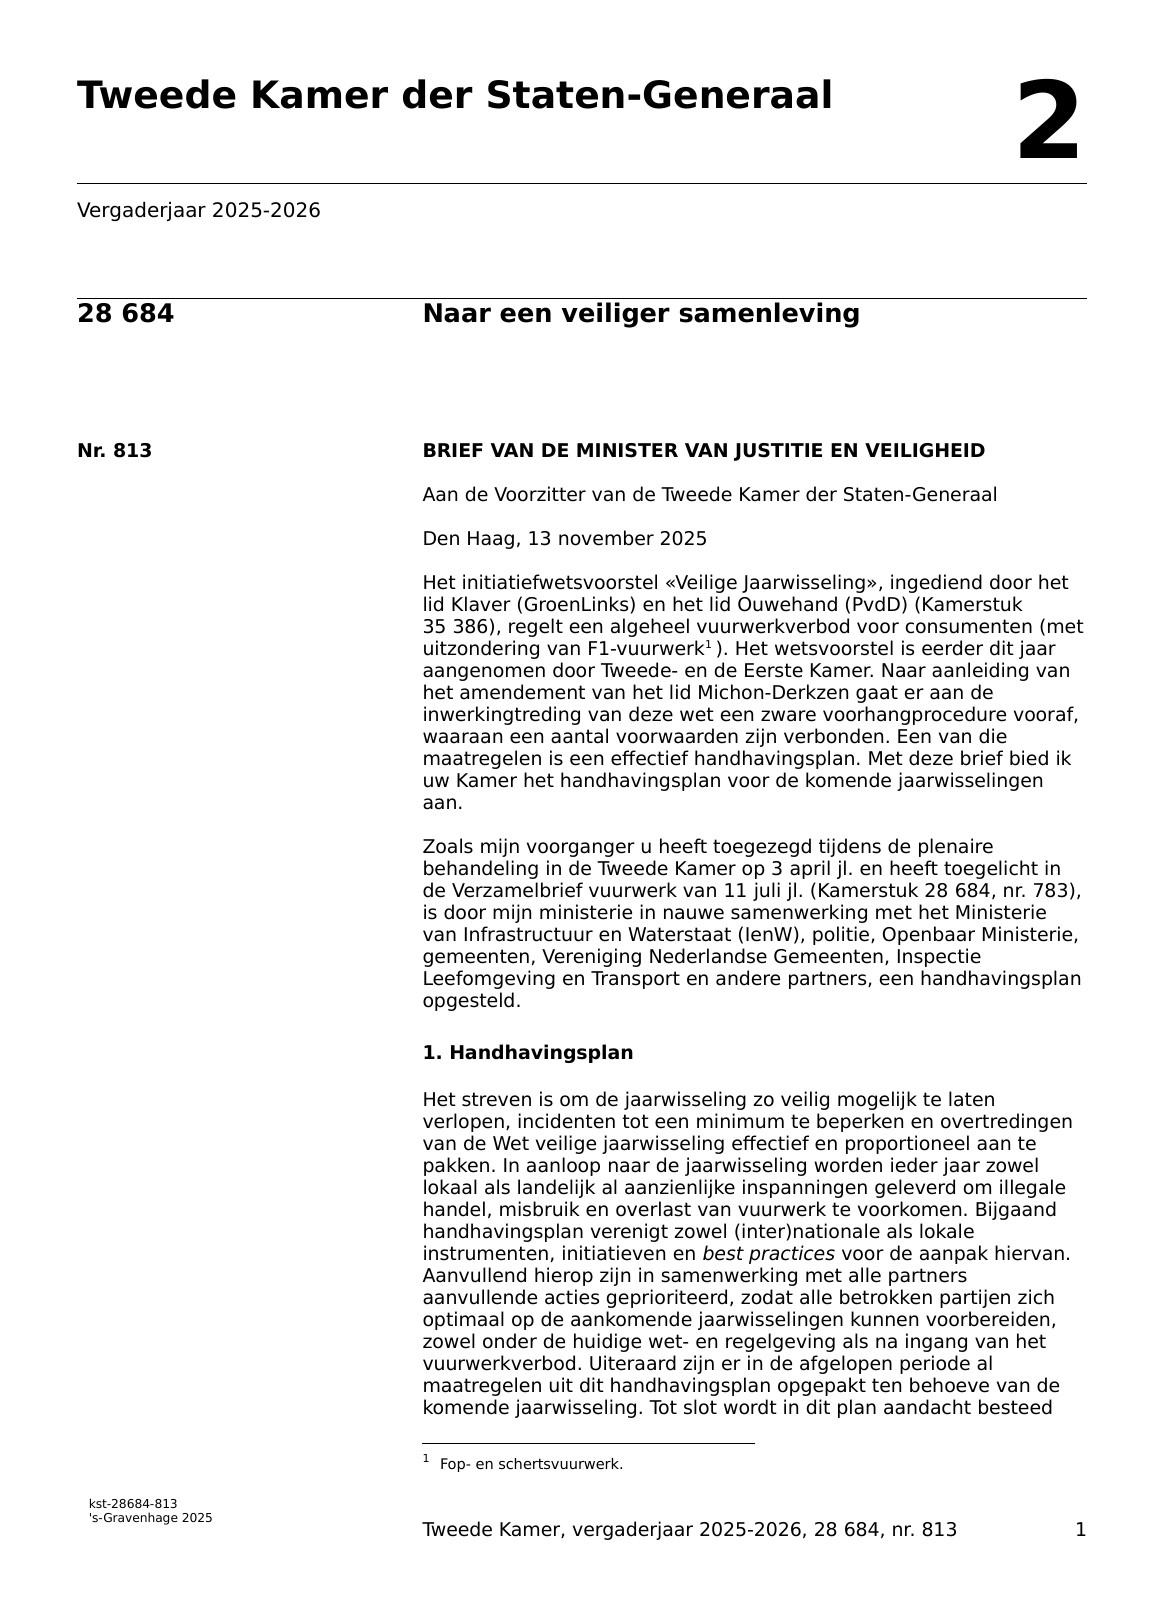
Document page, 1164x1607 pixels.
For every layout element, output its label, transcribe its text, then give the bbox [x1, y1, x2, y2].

text Aan de Voorzitter van de Tweede Kamer der Staten-Generaal [422, 484, 1087, 506]
table_header Tweede Kamer der Staten-Generaal [77, 59, 886, 183]
text kst-28684-813 [88, 1497, 323, 1511]
text Zoals mijn voorganger u heeft toegezegd tijdens de plenaire behandeling in de Tweede Kamer op 3 april jl. en heeft toegelicht in de Verzamelbrief vuurwerk van 11 juli jl. (Kamerstuk 28 684, nr. 783), is door mijn ministerie in nauwe samenwerking met het Ministerie van Infrastructuur en Waterstaat (IenW), politie, Openbaar Ministerie, gemeenten, Vereniging Nederlandse Gemeenten, Inspectie Leefomgeving en Transport en andere partners, een handhavingsplan opgesteld. [422, 836, 1087, 1012]
table_cell Vergaderjaar 2025-2026 [77, 184, 1087, 298]
text Fop- en schertsvuurwerk. [422, 1452, 1087, 1474]
text Het initiatiefwetsvoorstel «Veilige Jaarwisseling», ingediend door het lid Klaver (GroenLinks) en het lid Ouwehand (PvdD) (Kamerstuk 35 386), regelt een algeheel vuurwerkverbod voor consumenten (met uitzondering van F1-vuurwerk). Het wetsvoorstel is eerder dit jaar aangenomen door Tweede- en de Eerste Kamer. Naar aanleiding van het amendement van het lid Michon-Derkzen gaat er aan de inwerkingtreding van deze wet een zware voorhangprocedure vooraf, waaraan een aantal voorwaarden zijn verbonden. Een van die maatregelen is een effectief handhavingsplan. Met deze brief bied ik uw Kamer het handhavingsplan voor de komende jaarwisselingen aan. [422, 572, 1087, 814]
text Den Haag, 13 november 2025 [422, 528, 1087, 550]
table_header 2 [886, 59, 1087, 183]
text Het streven is om de jaarwisseling zo veilig mogelijk te laten verlopen, incidenten tot een minimum te beperken en overtredingen van de Wet veilige jaarwisseling effectief en proportioneel aan te pakken. In aanloop naar de jaarwisseling worden ieder jaar zowel lokaal als landelijk al aanzienlijke inspanningen geleverd om illegale handel, misbruik en overlast van vuurwerk te voorkomen. Bijgaand handhavingsplan verenigt zowel (inter)nationale als lokale instrumenten, initiatieven en best practices voor de aanpak hiervan. Aanvullend hierop zijn in samenwerking met alle partners aanvullende acties geprioriteerd, zodat alle betrokken partijen zich optimaal op de aankomende jaarwisselingen kunnen voorbereiden, zowel onder de huidige wet- en regelgeving als na ingang van het vuurwerkverbod. Uiteraard zijn er in de afgelopen periode al maatregelen uit dit handhavingsplan opgepakt ten behoeve van de komende jaarwisseling. Tot slot wordt in dit plan aandacht besteed [422, 1089, 1087, 1419]
text 's-Gravenhage 2025 [88, 1511, 323, 1525]
subtitle Nr. 813 BRIEF VAN DE MINISTER VAN JUSTITIE EN VEILIGHEID [77, 440, 1087, 462]
subtitle 28 684 Naar een veiliger samenleving [77, 299, 1087, 329]
subtitle 1. Handhavingsplan [422, 1042, 1087, 1064]
